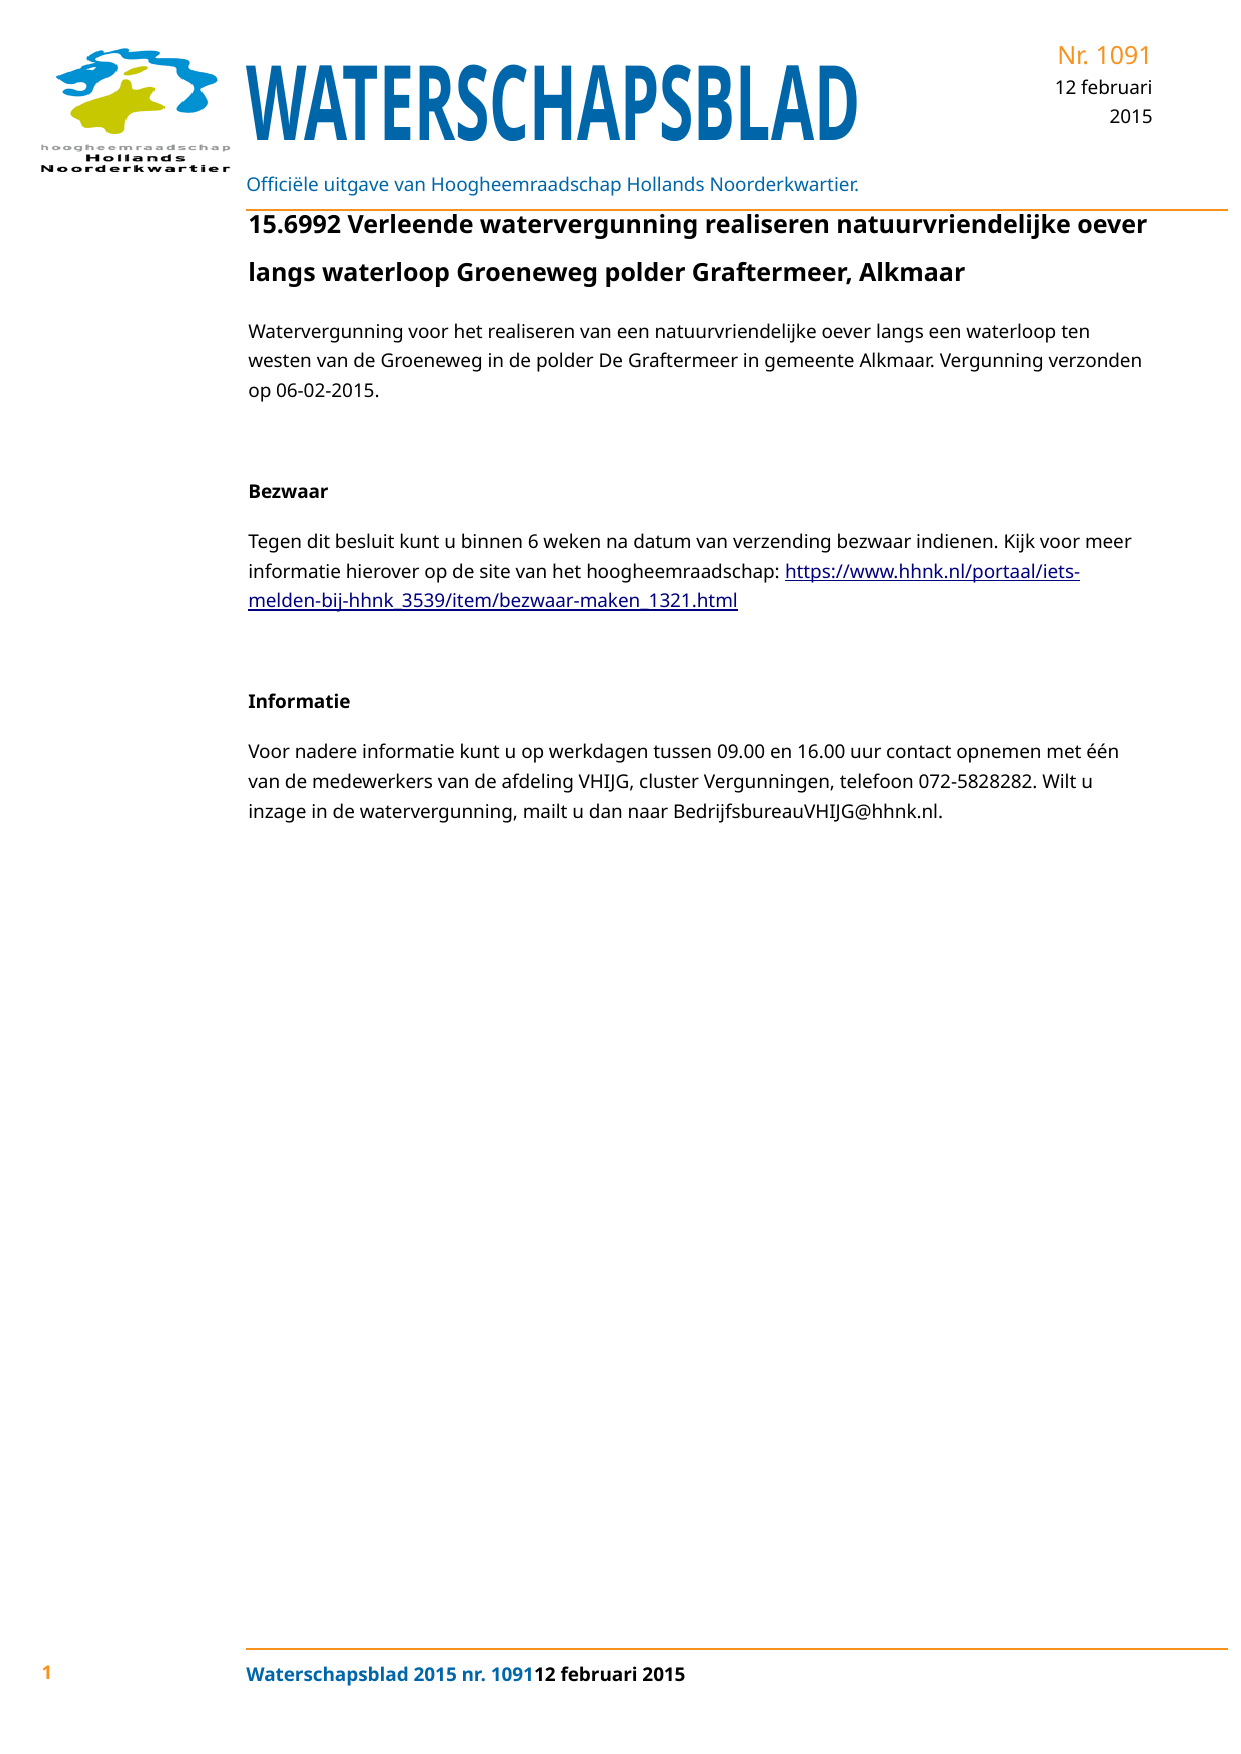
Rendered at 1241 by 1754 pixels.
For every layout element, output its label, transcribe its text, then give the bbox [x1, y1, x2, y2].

picture [41, 47, 231, 172]
text Bezwaar [248, 478, 1152, 504]
text Tegen dit besluit kunt u binnen 6 weken na datum van verzending bezwaar indienen. Kijk voor meer informatie hierover op de site van het hoogheemraadschap: https://www.hhnk.nl/portaal/iets-melden-bij-hhnk_3539/item/bezwaar-maken_1321.html [248, 528, 1152, 613]
text 15.6992 Verleende watervergunning realiseren natuurvriendelijke oever langs waterloop Groeneweg polder Graftermeer, Alkmaar [248, 211, 1152, 288]
text Informatie [248, 688, 1152, 714]
text Voor nadere informatie kunt u op werkdagen tussen 09.00 en 16.00 uur contact opnemen met één van de medewerkers van de afdeling VHIJG, cluster Vergunningen, telefoon 072-5828282. Wilt u inzage in de watervergunning, mailt u dan naar BedrijfsbureauVHIJG@hhnk.nl. [248, 739, 1152, 824]
text Watervergunning voor het realiseren van een natuurvriendelijke oever langs een waterloop ten westen van de Groeneweg in de polder De Graftermeer in gemeente Alkmaar. Vergunning verzonden op 06-02-2015. [248, 318, 1152, 403]
